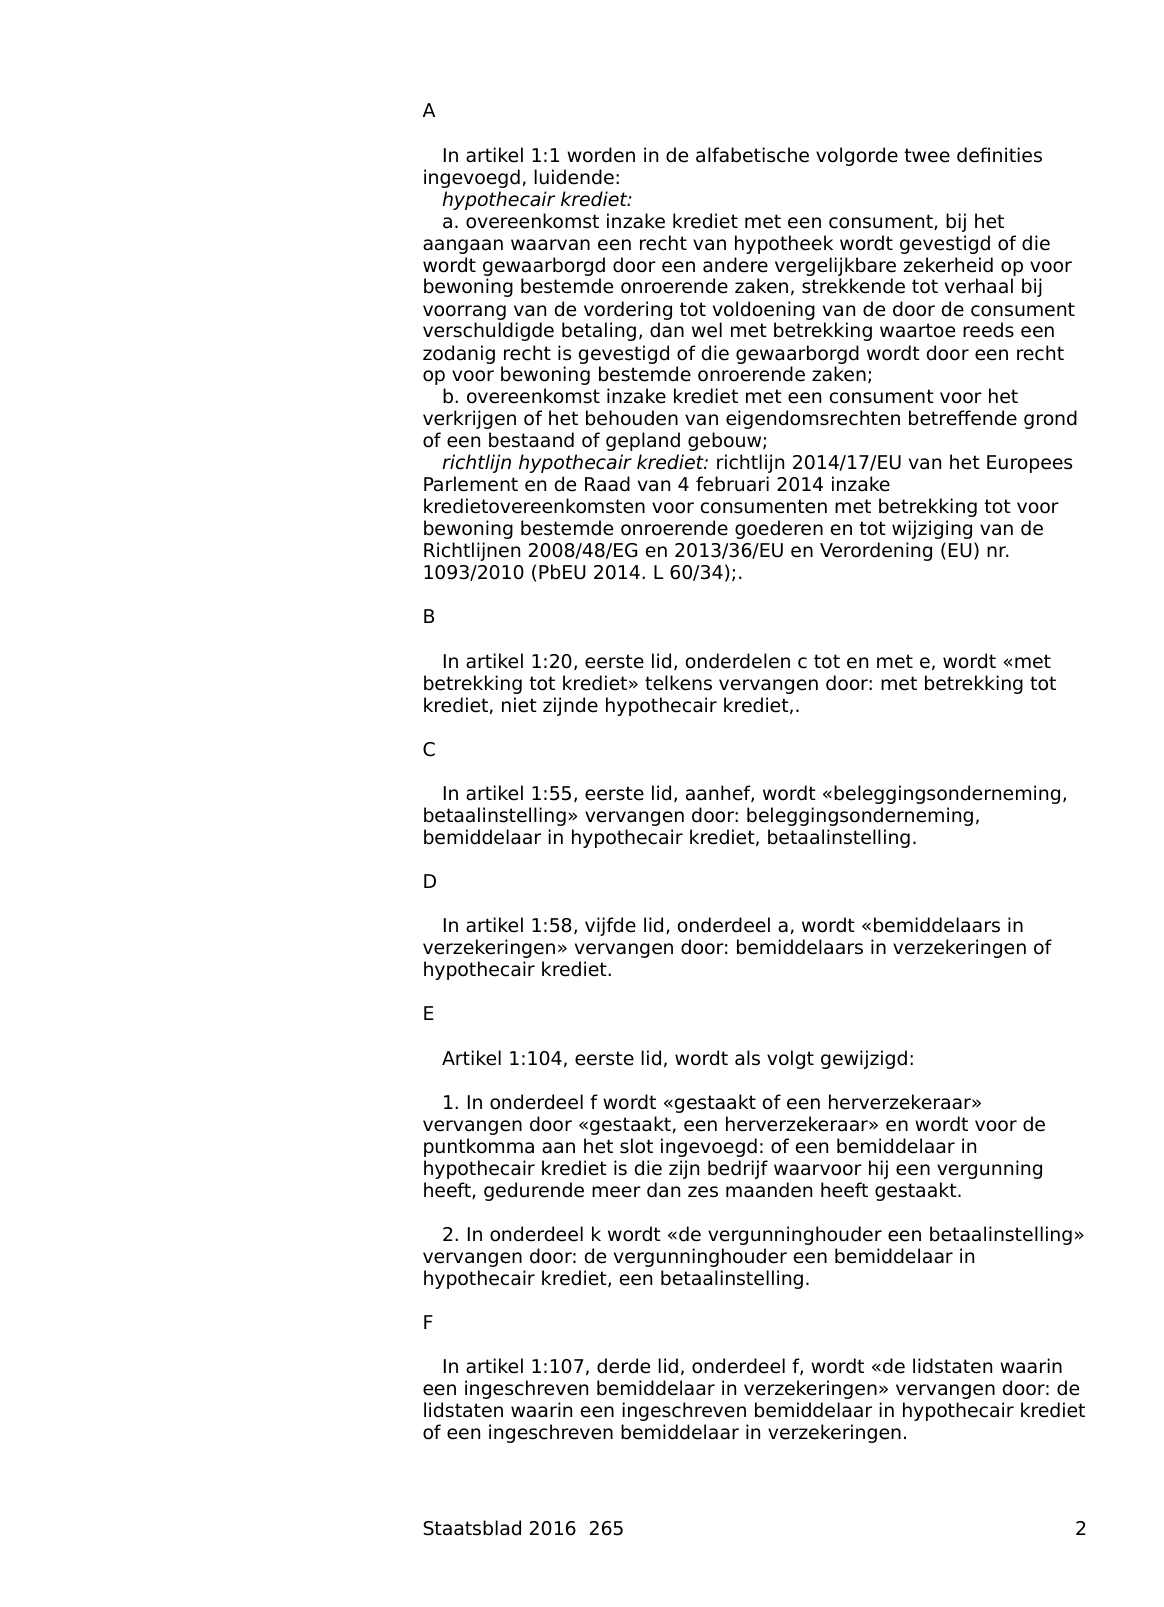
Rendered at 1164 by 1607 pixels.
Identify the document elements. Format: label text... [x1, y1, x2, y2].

text A [422, 100, 1087, 122]
text 1. In onderdeel f wordt «gestaakt of een herverzekeraar» vervangen door «gestaakt, een herverzekeraar» en wordt voor de puntkomma aan het slot ingevoegd: of een bemiddelaar in hypothecair krediet is die zijn bedrijf waarvoor hij een vergunning heeft, gedurende meer dan zes maanden heeft gestaakt. [422, 1092, 1087, 1201]
text 2. In onderdeel k wordt «de vergunninghouder een betaalinstelling» vervangen door: de vergunninghouder een bemiddelaar in hypothecair krediet, een betaalinstelling. [422, 1224, 1087, 1289]
text richtlijn hypothecair krediet: richtlijn 2014/17/EU van het Europees Parlement en de Raad van 4 februari 2014 inzake kredietovereenkomsten voor consumenten met betrekking tot voor bewoning bestemde onroerende goederen en tot wijziging van de Richtlijnen 2008/48/EG en 2013/36/EU en Verordening (EU) nr. 1093/2010 (PbEU 2014. L 60/34);. [422, 452, 1087, 584]
text C [422, 739, 1087, 761]
text b. overeenkomst inzake krediet met een consument voor het verkrijgen of het behouden van eigendomsrechten betreffende grond of een bestaand of gepland gebouw; [422, 386, 1087, 452]
text F [422, 1312, 1087, 1334]
text In artikel 1:58, vijfde lid, onderdeel a, wordt «bemiddelaars in verzekeringen» vervangen door: bemiddelaars in verzekeringen of hypothecair krediet. [422, 915, 1087, 981]
text D [422, 871, 1087, 893]
text B [422, 606, 1087, 628]
text a. overeenkomst inzake krediet met een consument, bij het aangaan waarvan een recht van hypotheek wordt gevestigd of die wordt gewaarborgd door een andere vergelijkbare zekerheid op voor bewoning bestemde onroerende zaken, strekkende tot verhaal bij voorrang van de vordering tot voldoening van de door de consument verschuldigde betaling, dan wel met betrekking waartoe reeds een zodanig recht is gevestigd of die gewaarborgd wordt door een recht op voor bewoning bestemde onroerende zaken; [422, 211, 1087, 386]
text hypothecair krediet: [422, 188, 1087, 211]
text In artikel 1:20, eerste lid, onderdelen c tot en met e, wordt «met betrekking tot krediet» telkens vervangen door: met betrekking tot krediet, niet zijnde hypothecair krediet,. [422, 651, 1087, 716]
text In artikel 1:107, derde lid, onderdeel f, wordt «de lidstaten waarin een ingeschreven bemiddelaar in verzekeringen» vervangen door: de lidstaten waarin een ingeschreven bemiddelaar in hypothecair krediet of een ingeschreven bemiddelaar in verzekeringen. [422, 1356, 1087, 1444]
text E [422, 1003, 1087, 1025]
text In artikel 1:1 worden in de alfabetische volgorde twee definities ingevoegd, luidende: [422, 144, 1087, 188]
text In artikel 1:55, eerste lid, aanhef, wordt «beleggingsonderneming, betaalinstelling» vervangen door: beleggingsonderneming, bemiddelaar in hypothecair krediet, betaalinstelling. [422, 783, 1087, 849]
text Artikel 1:104, eerste lid, wordt als volgt gewijzigd: [422, 1047, 1087, 1069]
